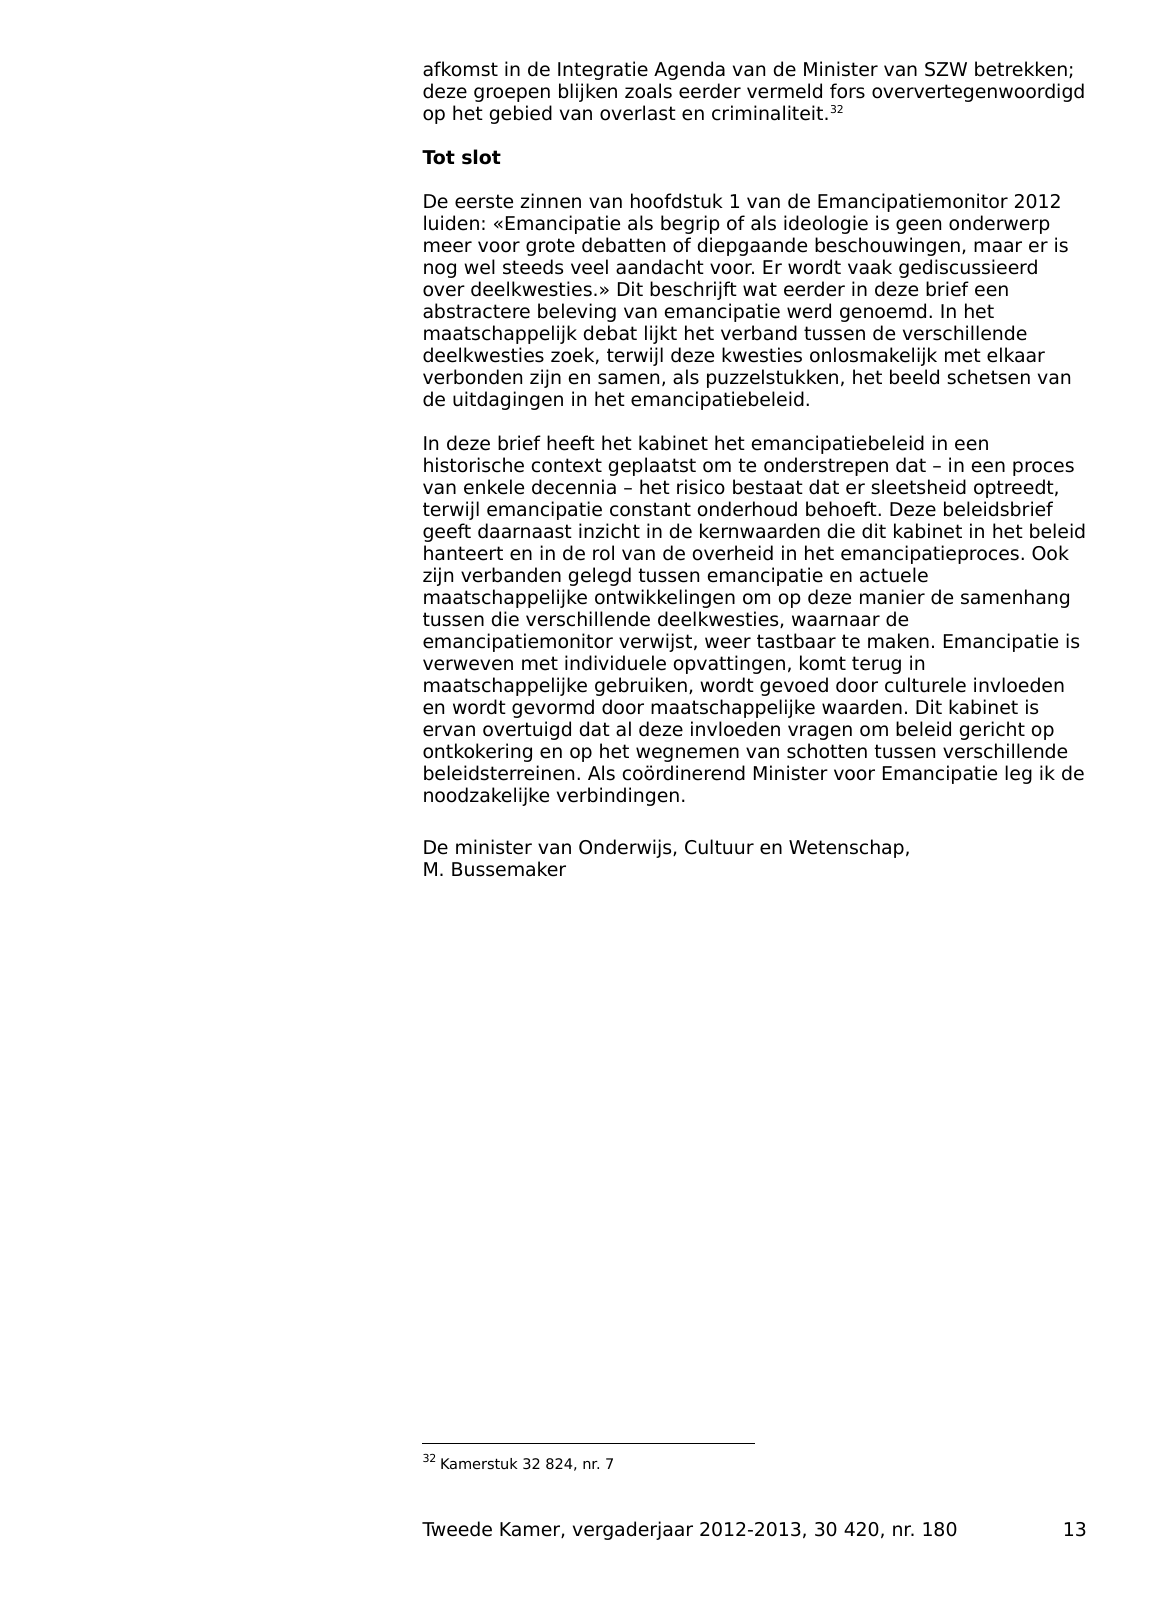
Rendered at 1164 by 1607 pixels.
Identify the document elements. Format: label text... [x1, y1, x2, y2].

text In deze brief heeft het kabinet het emancipatiebeleid in een historische context geplaatst om te onderstrepen dat – in een proces van enkele decennia – het risico bestaat dat er sleetsheid optreedt, terwijl emancipatie constant onderhoud behoeft. Deze beleidsbrief geeft daarnaast inzicht in de kernwaarden die dit kabinet in het beleid hanteert en in de rol van de overheid in het emancipatieproces. Ook zijn verbanden gelegd tussen emancipatie en actuele maatschappelijke ontwikkelingen om op deze manier de samenhang tussen die verschillende deelkwesties, waarnaar de emancipatiemonitor verwijst, weer tastbaar te maken. Emancipatie is verweven met individuele opvattingen, komt terug in maatschappelijke gebruiken, wordt gevoed door culturele invloeden en wordt gevormd door maatschappelijke waarden. Dit kabinet is ervan overtuigd dat al deze invloeden vragen om beleid gericht op ontkokering en op het wegnemen van schotten tussen verschillende beleidsterreinen. Als coördinerend Minister voor Emancipatie leg ik de noodzakelijke verbindingen. [422, 433, 1087, 807]
text afkomst in de Integratie Agenda van de Minister van SZW betrekken; deze groepen blijken zoals eerder vermeld fors oververtegenwoordigd op het gebied van overlast en criminaliteit. [422, 59, 1087, 125]
text Kamerstuk 32 824, nr. 7 [422, 1452, 1087, 1474]
text De eerste zinnen van hoofdstuk 1 van de Emancipatiemonitor 2012 luiden: «Emancipatie als begrip of als ideologie is geen onderwerp meer voor grote debatten of diepgaande beschouwingen, maar er is nog wel steeds veel aandacht voor. Er wordt vaak gediscussieerd over deelkwesties.» Dit beschrijft wat eerder in deze brief een abstractere beleving van emancipatie werd genoemd. In het maatschappelijk debat lijkt het verband tussen de verschillende deelkwesties zoek, terwijl deze kwesties onlosmakelijk met elkaar verbonden zijn en samen, als puzzelstukken, het beeld schetsen van de uitdagingen in het emancipatiebeleid. [422, 191, 1087, 411]
text De minister van Onderwijs, Cultuur en Wetenschap, M. Bussemaker [422, 837, 1087, 881]
subtitle Tot slot [422, 147, 1087, 169]
